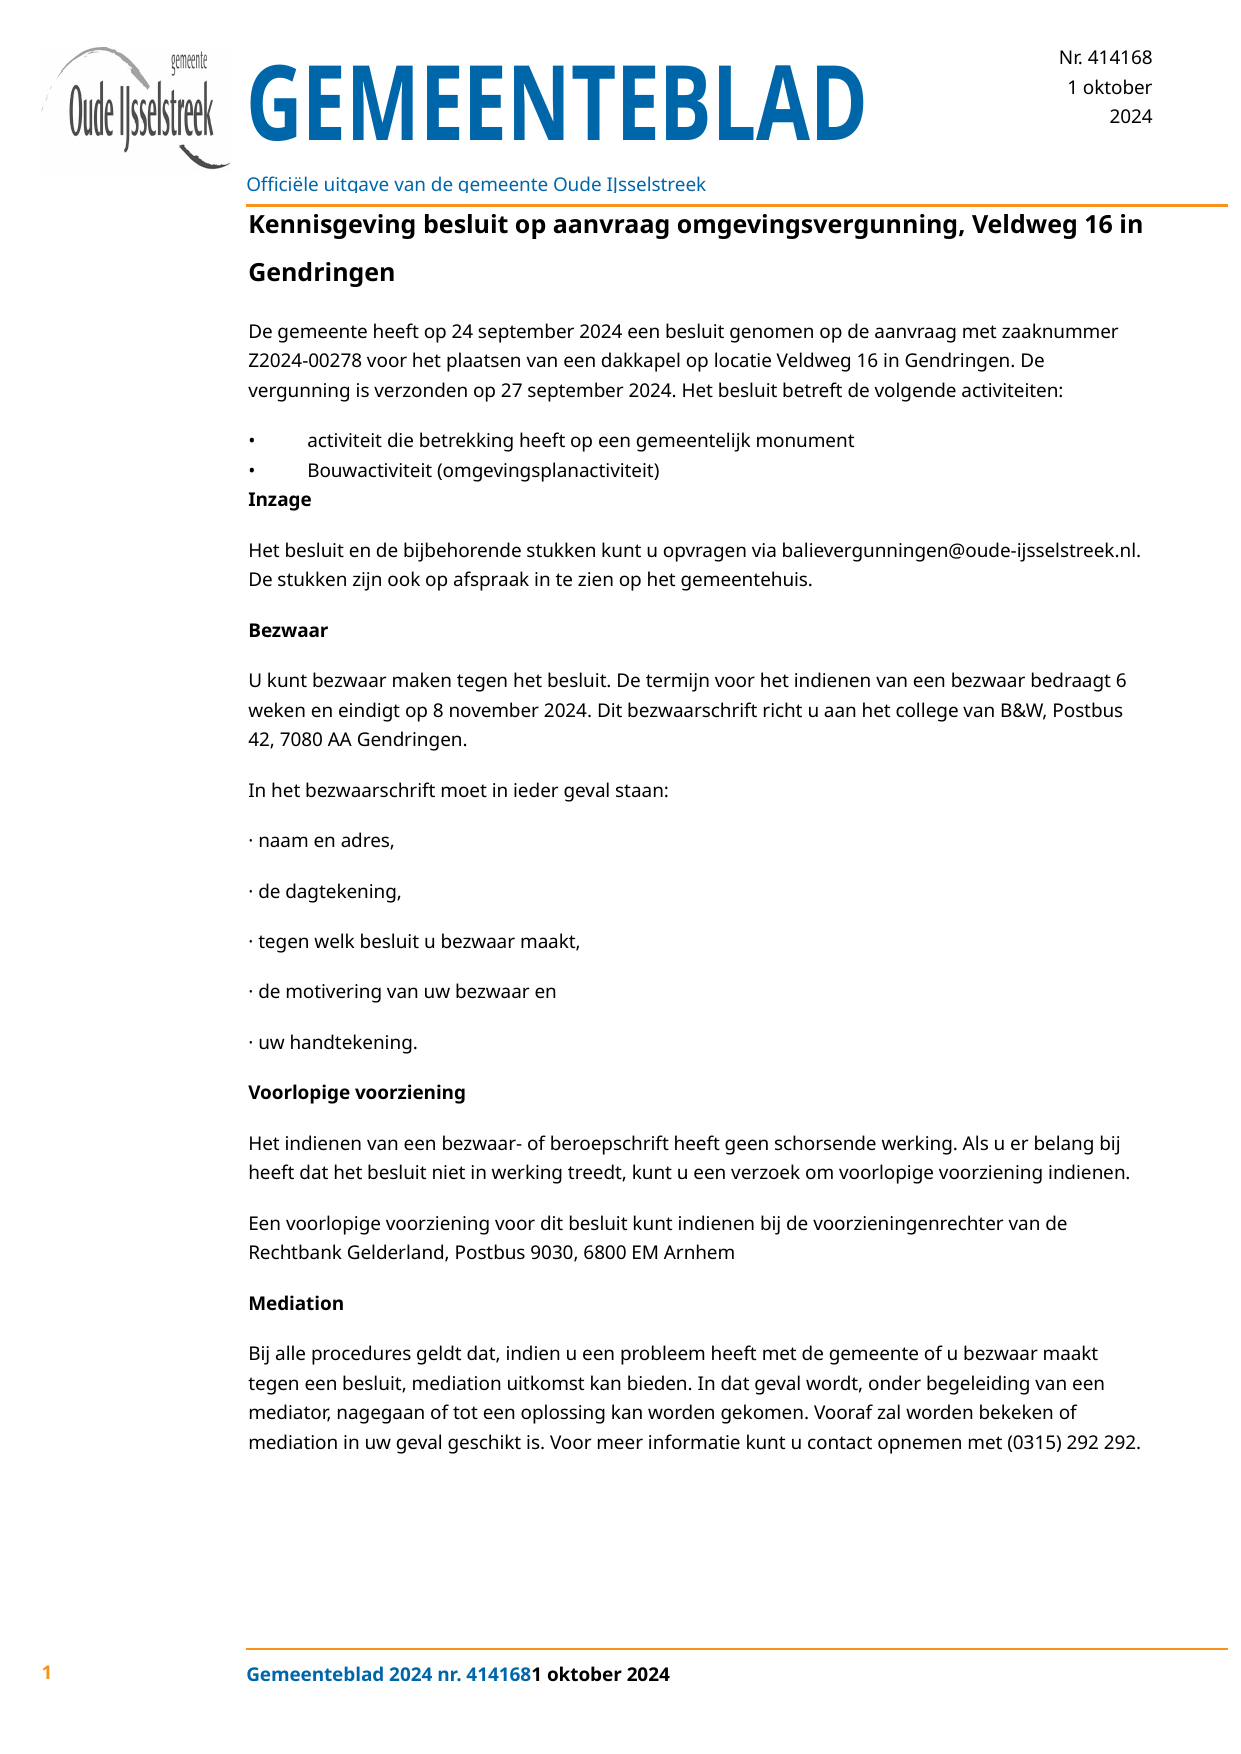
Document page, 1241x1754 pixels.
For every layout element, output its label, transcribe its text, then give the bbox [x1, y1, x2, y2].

text · tegen welk besluit u bezwaar maakt, [248, 928, 1152, 954]
text Mediation [248, 1290, 1152, 1316]
text Een voorlopige voorziening voor dit besluit kunt indienen bij de voorzieningenrechter van de Rechtbank Gelderland, Postbus 9030, 6800 EM Arnhem [248, 1210, 1152, 1265]
text Het besluit en de bijbehorende stukken kunt u opvragen via balievergunningen@oude-ijsselstreek.nl. De stukken zijn ook op afspraak in te zien op het gemeentehuis. [248, 537, 1152, 592]
text Het indienen van een bezwaar- of beroepschrift heeft geen schorsende werking. Als u er belang bij heeft dat het besluit niet in werking treedt, kunt u een verzoek om voorlopige voorziening indienen. [248, 1130, 1152, 1185]
text · de dagtekening, [248, 878, 1152, 904]
list activiteit die betrekking heeft op een gemeentelijk monument [248, 427, 1152, 453]
text Inzage [248, 487, 1152, 512]
text · uw handtekening. [248, 1029, 1152, 1055]
text Bij alle procedures geldt dat, indien u een probleem heeft met de gemeente of u bezwaar maakt tegen een besluit, mediation uitkomst kan bieden. In dat geval wordt, onder begeleiding van een mediator, nagegaan of tot een oplossing kan worden gekomen. Vooraf zal worden bekeken of mediation in uw geval geschikt is. Voor meer informatie kunt u contact opnemen met (0315) 292 292. [248, 1340, 1152, 1455]
text U kunt bezwaar maken tegen het besluit. De termijn voor het indienen van een bezwaar bedraagt 6 weken en eindigt op 8 november 2024. Dit bezwaarschrift richt u aan het college van B&W, Postbus 42, 7080 AA Gendringen. [248, 667, 1152, 752]
text Bezwaar [248, 617, 1152, 643]
picture [41, 47, 231, 172]
text Kennisgeving besluit op aanvraag omgevingsvergunning, Veldweg 16 in Gendringen [248, 207, 1152, 288]
text De gemeente heeft op 24 september 2024 een besluit genomen op de aanvraag met zaaknummer Z2024-00278 voor het plaatsen van een dakkapel op locatie Veldweg 16 in Gendringen. De vergunning is verzonden op 27 september 2024. Het besluit betreft de volgende activiteiten: [248, 318, 1152, 403]
text · naam en adres, [248, 827, 1152, 853]
list Bouwactiviteit (omgevingsplanactiviteit) [248, 457, 1152, 483]
text In het bezwaarschrift moet in ieder geval staan: [248, 777, 1152, 803]
text Voorlopige voorziening [248, 1079, 1152, 1105]
text · de motivering van uw bezwaar en [248, 979, 1152, 1004]
